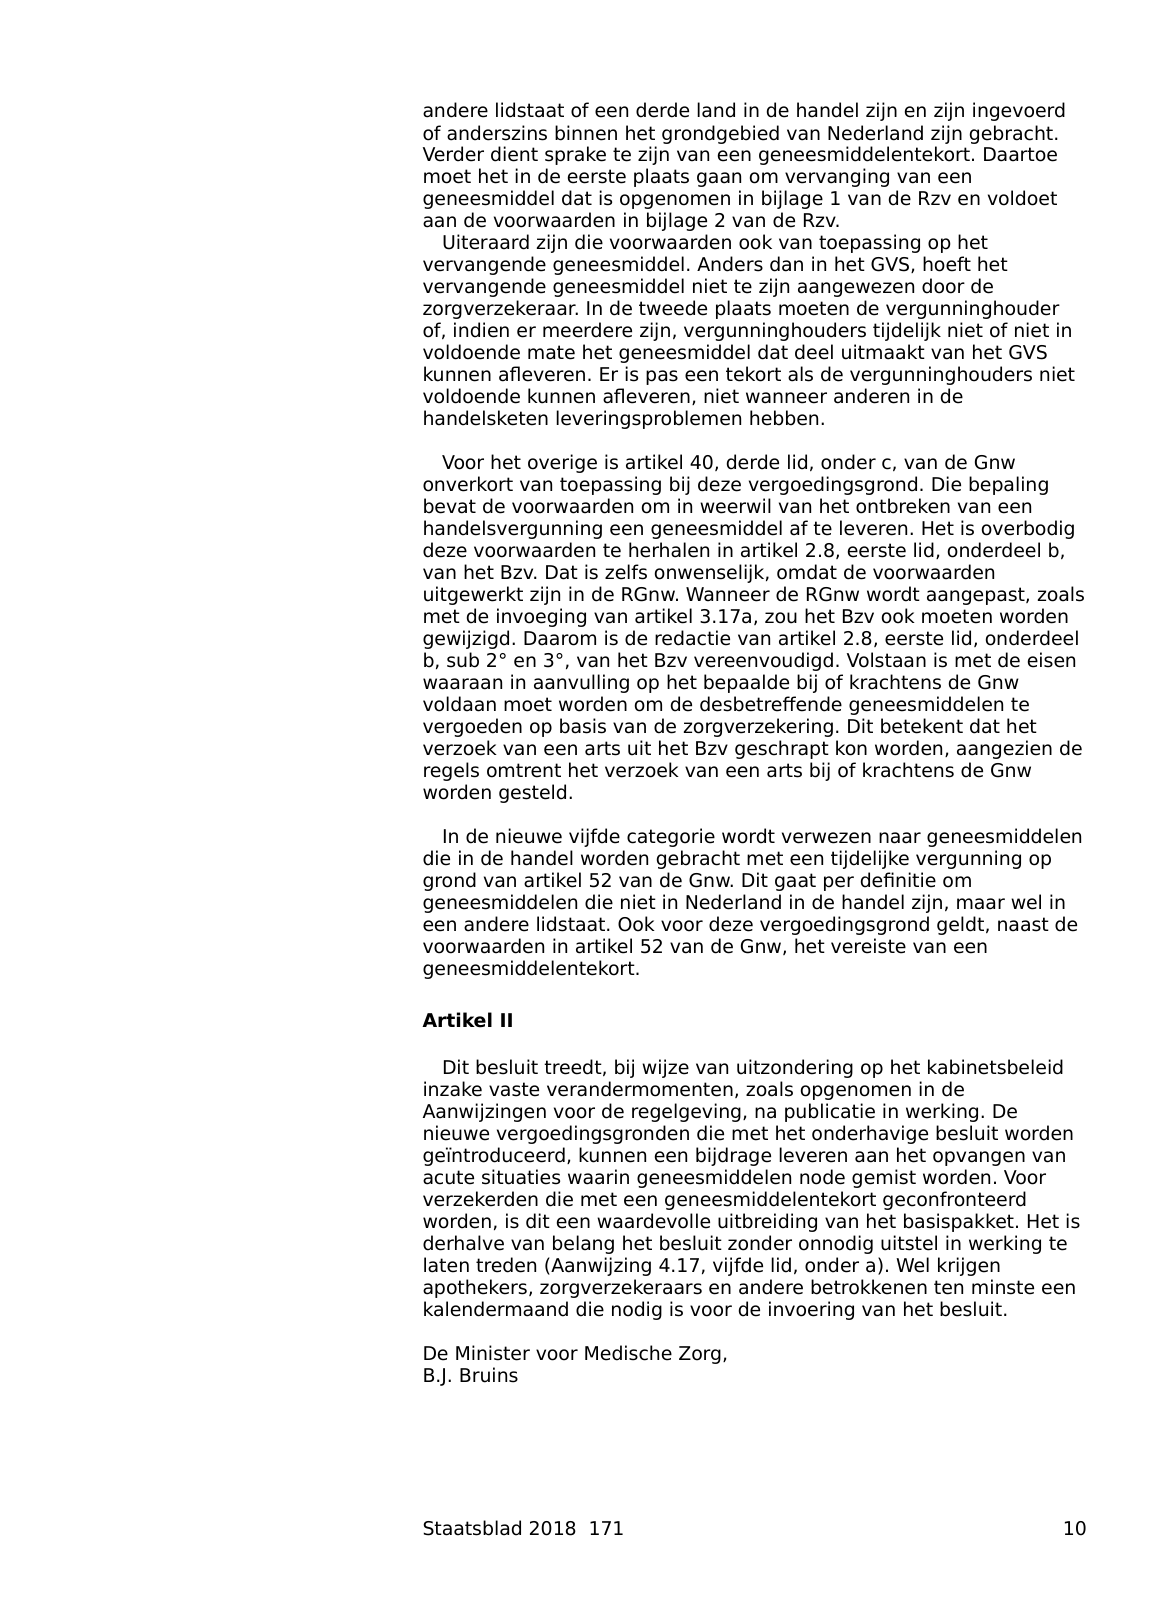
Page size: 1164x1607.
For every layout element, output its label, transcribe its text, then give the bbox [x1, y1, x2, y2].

text Uiteraard zijn die voorwaarden ook van toepassing op het vervangende geneesmiddel. Anders dan in het GVS, hoeft het vervangende geneesmiddel niet te zijn aangewezen door de zorgverzekeraar. In de tweede plaats moeten de vergunninghouder of, indien er meerdere zijn, vergunninghouders tijdelijk niet of niet in voldoende mate het geneesmiddel dat deel uitmaakt van het GVS kunnen afleveren. Er is pas een tekort als de vergunninghouders niet voldoende kunnen afleveren, niet wanneer anderen in de handelsketen leveringsproblemen hebben. [422, 232, 1087, 430]
text Voor het overige is artikel 40, derde lid, onder c, van de Gnw onverkort van toepassing bij deze vergoedingsgrond. Die bepaling bevat de voorwaarden om in weerwil van het ontbreken van een handelsvergunning een geneesmiddel af te leveren. Het is overbodig deze voorwaarden te herhalen in artikel 2.8, eerste lid, onderdeel b, van het Bzv. Dat is zelfs onwenselijk, omdat de voorwaarden uitgewerkt zijn in de RGnw. Wanneer de RGnw wordt aangepast, zoals met de invoeging van artikel 3.17a, zou het Bzv ook moeten worden gewijzigd. Daarom is de redactie van artikel 2.8, eerste lid, onderdeel b, sub 2° en 3°, van het Bzv vereenvoudigd. Volstaan is met de eisen waaraan in aanvulling op het bepaalde bij of krachtens de Gnw voldaan moet worden om de desbetreffende geneesmiddelen te vergoeden op basis van de zorgverzekering. Dit betekent dat het verzoek van een arts uit het Bzv geschrapt kon worden, aangezien de regels omtrent het verzoek van een arts bij of krachtens de Gnw worden gesteld. [422, 452, 1087, 804]
text De Minister voor Medische Zorg, B.J. Bruins [422, 1343, 1087, 1387]
subtitle Artikel II [422, 1010, 1087, 1032]
text Dit besluit treedt, bij wijze van uitzondering op het kabinetsbeleid inzake vaste verandermomenten, zoals opgenomen in de Aanwijzingen voor de regelgeving, na publicatie in werking. De nieuwe vergoedingsgronden die met het onderhavige besluit worden geïntroduceerd, kunnen een bijdrage leveren aan het opvangen van acute situaties waarin geneesmiddelen node gemist worden. Voor verzekerden die met een geneesmiddelentekort geconfronteerd worden, is dit een waardevolle uitbreiding van het basispakket. Het is derhalve van belang het besluit zonder onnodig uitstel in werking te laten treden (Aanwijzing 4.17, vijfde lid, onder a). Wel krijgen apothekers, zorgverzekeraars en andere betrokkenen ten minste een kalendermaand die nodig is voor de invoering van het besluit. [422, 1057, 1087, 1321]
text andere lidstaat of een derde land in de handel zijn en zijn ingevoerd of anderszins binnen het grondgebied van Nederland zijn gebracht. Verder dient sprake te zijn van een geneesmiddelentekort. Daartoe moet het in de eerste plaats gaan om vervanging van een geneesmiddel dat is opgenomen in bijlage 1 van de Rzv en voldoet aan de voorwaarden in bijlage 2 van de Rzv. [422, 100, 1087, 232]
text In de nieuwe vijfde categorie wordt verwezen naar geneesmiddelen die in de handel worden gebracht met een tijdelijke vergunning op grond van artikel 52 van de Gnw. Dit gaat per definitie om geneesmiddelen die niet in Nederland in de handel zijn, maar wel in een andere lidstaat. Ook voor deze vergoedingsgrond geldt, naast de voorwaarden in artikel 52 van de Gnw, het vereiste van een geneesmiddelentekort. [422, 826, 1087, 980]
